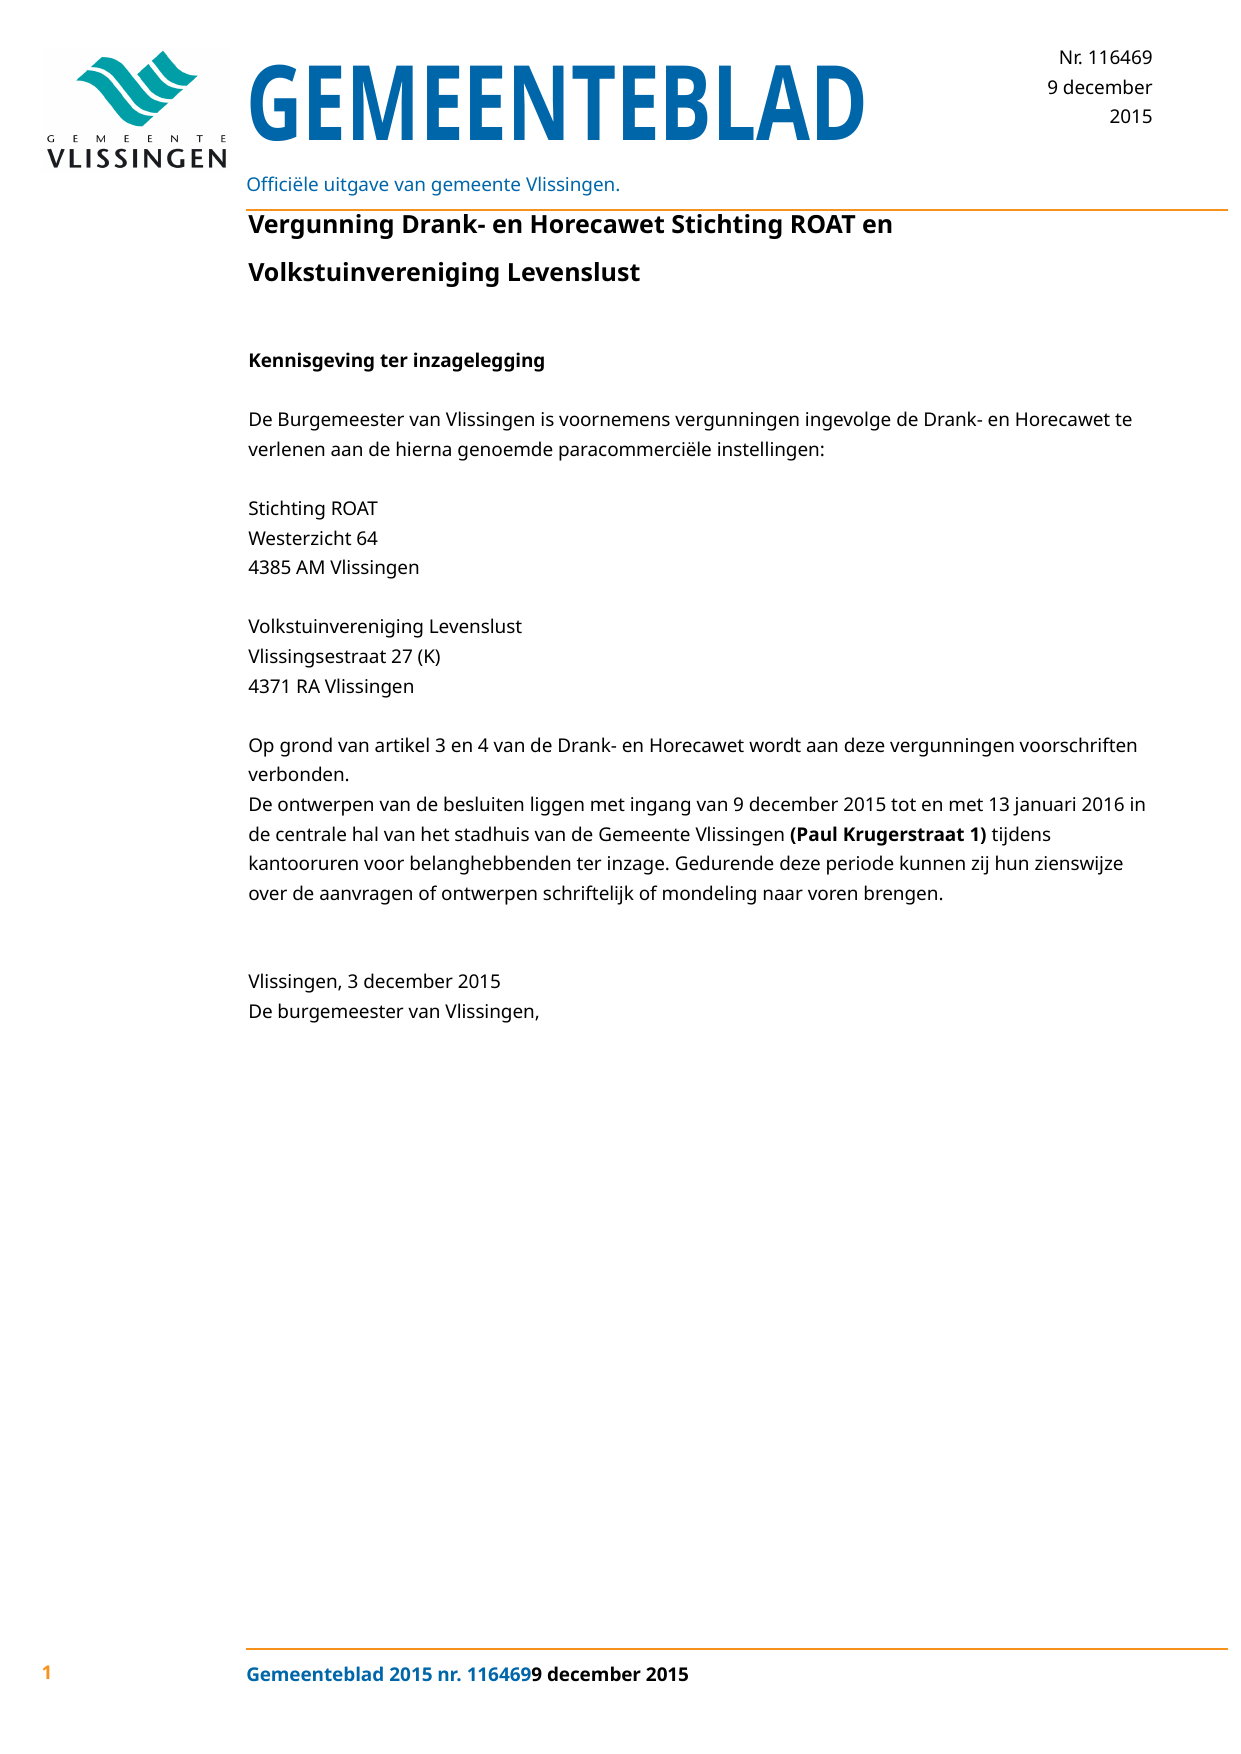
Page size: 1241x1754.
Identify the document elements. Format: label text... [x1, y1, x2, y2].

text Vlissingen, 3 december 2015 [248, 969, 1152, 994]
text De Burgemeester van Vlissingen is voornemens vergunningen ingevolge de Drank- en Horecawet te verlenen aan de hierna genoemde paracommerciële instellingen: [248, 407, 1152, 462]
picture [41, 47, 231, 172]
text Kennisgeving ter inzagelegging [248, 347, 1152, 373]
text De burgemeester van Vlissingen, [248, 998, 1152, 1024]
text Volkstuinvereniging Levenslust [248, 614, 1152, 639]
text De ontwerpen van de besluiten liggen met ingang van 9 december 2015 tot en met 13 januari 2016 in de centrale hal van het stadhuis van de Gemeente Vlissingen (Paul Krugerstraat 1) tijdens kantooruren voor belanghebbenden ter inzage. Gedurende deze periode kunnen zij hun zienswijze over de aanvragen of ontwerpen schriftelijk of mondeling naar voren brengen. [248, 791, 1152, 906]
text Westerzicht 64 [248, 525, 1152, 551]
text 4371 RA Vlissingen [248, 673, 1152, 699]
text Stichting ROAT [248, 495, 1152, 521]
text Vlissingsestraat 27 (K) [248, 643, 1152, 669]
text 4385 AM Vlissingen [248, 554, 1152, 580]
text Vergunning Drank- en Horecawet Stichting ROAT en Volkstuinvereniging Levenslust [248, 211, 1152, 288]
text Op grond van artikel 3 en 4 van de Drank- en Horecawet wordt aan deze vergunningen voorschriften verbonden. [248, 732, 1152, 787]
